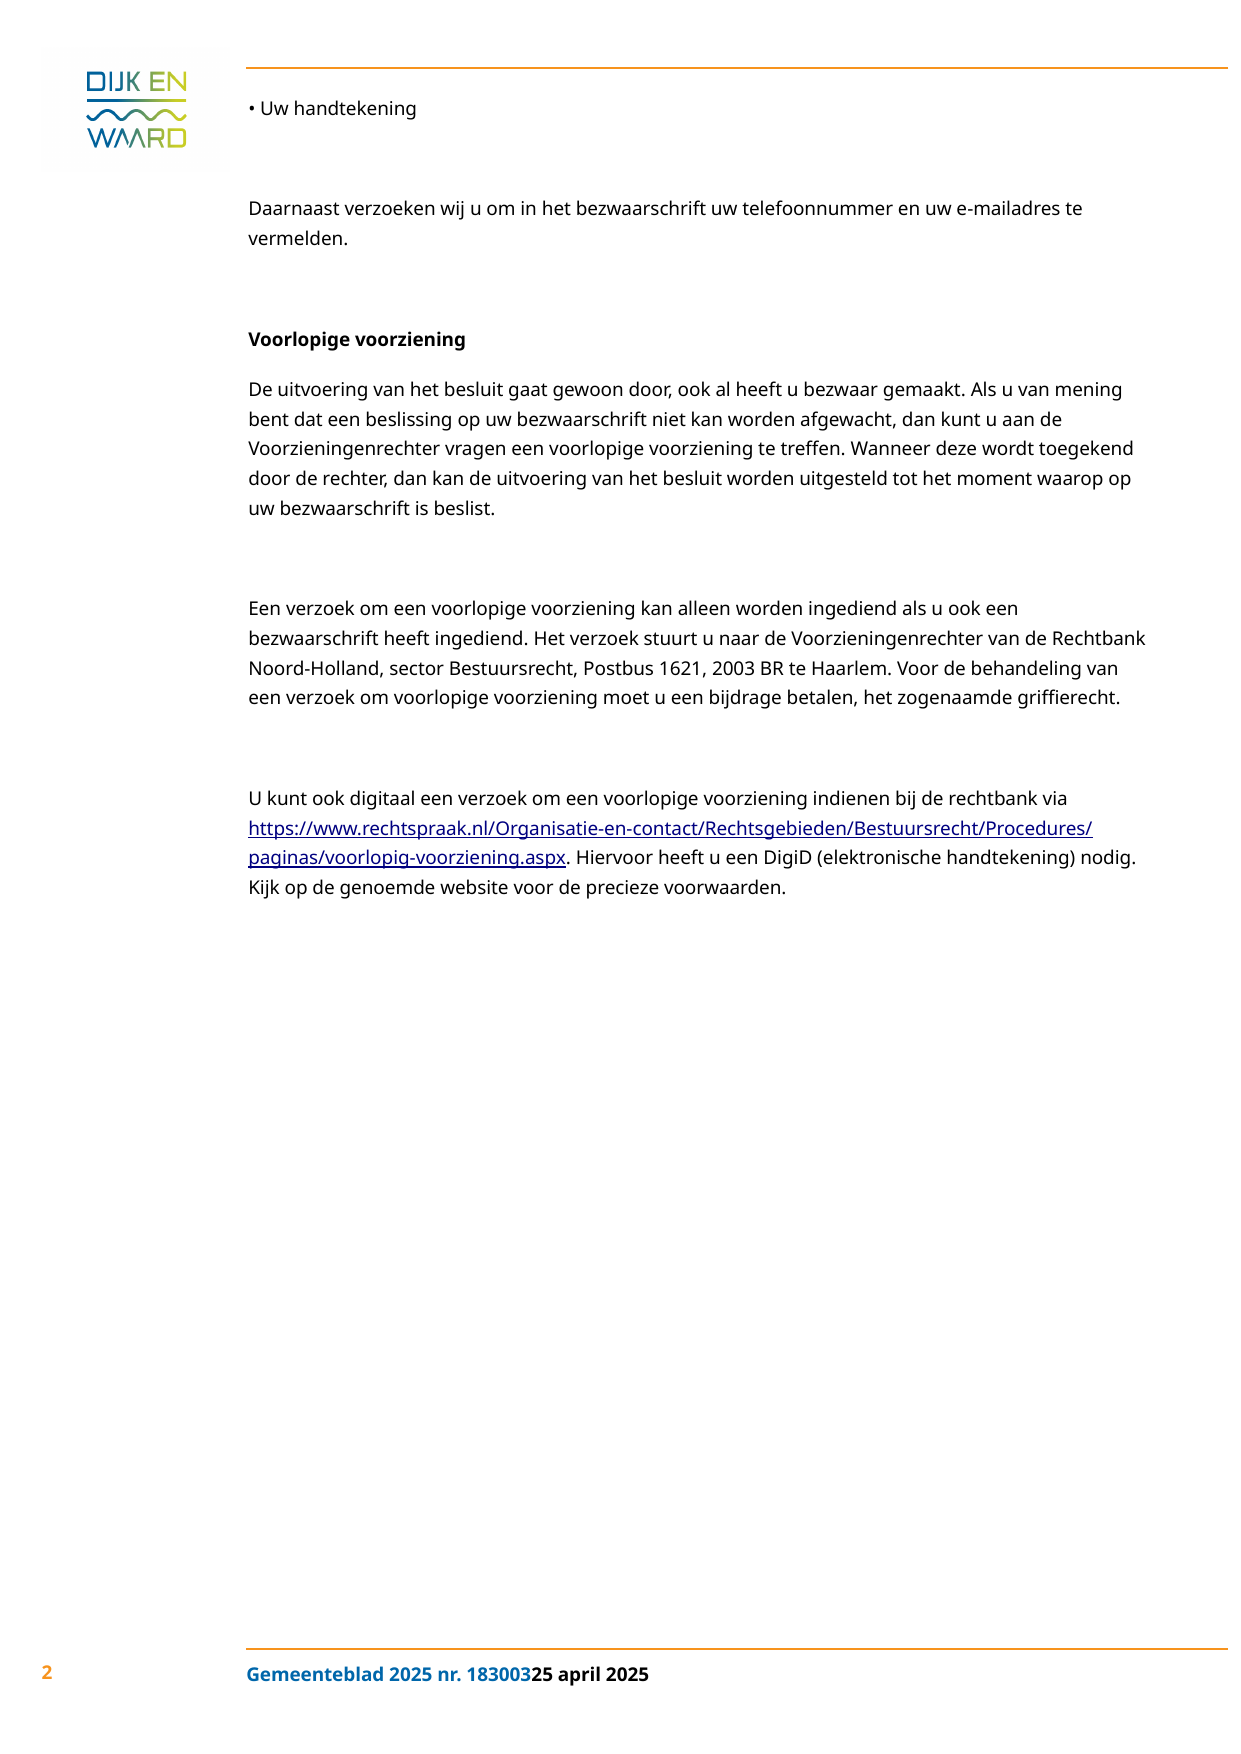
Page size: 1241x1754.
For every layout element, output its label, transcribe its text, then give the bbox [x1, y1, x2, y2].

text • Uw handtekening [248, 95, 1152, 121]
text De uitvoering van het besluit gaat gewoon door, ook al heeft u bezwaar gemaakt. Als u van mening bent dat een beslissing op uw bezwaarschrift niet kan worden afgewacht, dan kunt u aan de Voorzieningenrechter vragen een voorlopige voorziening te treffen. Wanneer deze wordt toegekend door de rechter, dan kan de uitvoering van het besluit worden uitgesteld tot het moment waarop op uw bezwaarschrift is beslist. [248, 376, 1152, 521]
picture [41, 47, 231, 172]
text Een verzoek om een voorlopige voorziening kan alleen worden ingediend als u ook een bezwaarschrift heeft ingediend. Het verzoek stuurt u naar de Voorzieningenrechter van de Rechtbank Noord-Holland, sector Bestuursrecht, Postbus 1621, 2003 BR te Haarlem. Voor de behandeling van een verzoek om voorlopige voorziening moet u een bijdrage betalen, het zogenaamde griffierecht. [248, 596, 1152, 710]
text Voorlopige voorziening [248, 326, 1152, 352]
text U kunt ook digitaal een verzoek om een voorlopige voorziening indienen bij de rechtbank via https://www.rechtspraak.nl/Organisatie-en-contact/Rechtsgebieden/Bestuursrecht/Procedures/paginas/voorlopig-voorziening.aspx. Hiervoor heeft u een DigiD (elektronische handtekening) nodig. Kijk op de genoemde website voor de precieze voorwaarden. [248, 785, 1152, 900]
text Daarnaast verzoeken wij u om in het bezwaarschrift uw telefoonnummer en uw e-mailadres te vermelden. [248, 196, 1152, 251]
